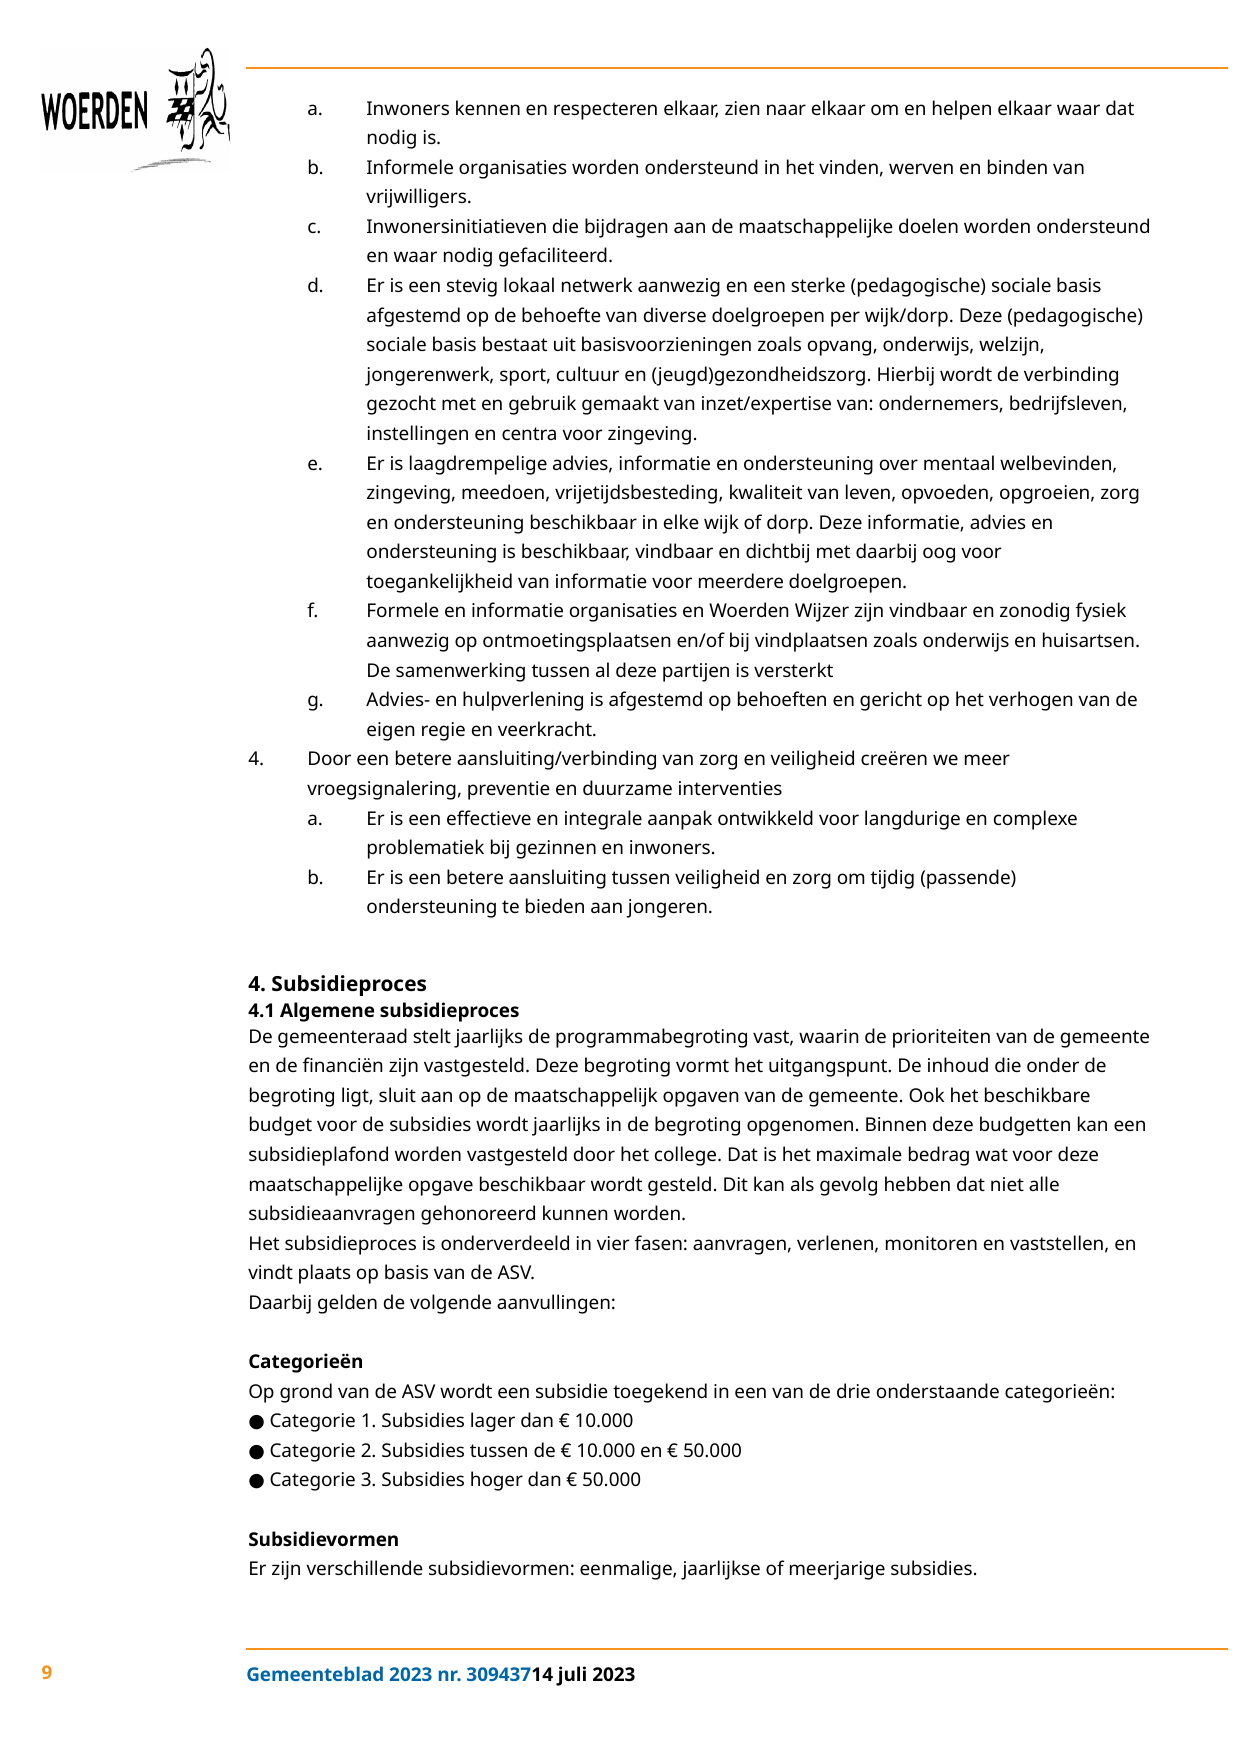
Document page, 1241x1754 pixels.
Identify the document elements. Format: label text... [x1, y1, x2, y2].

list Er is laagdrempelige advies, informatie en ondersteuning over mentaal welbevinden, zingeving, meedoen, vrijetijdsbesteding, kwaliteit van leven, opvoeden, opgroeien, zorg en ondersteuning beschikbaar in elke wijk of dorp. Deze informatie, advies en ondersteuning is beschikbaar, vindbaar en dichtbij met daarbij oog voor toegankelijkheid van informatie voor meerdere doelgroepen. [307, 450, 1152, 594]
text ● Categorie 2. Subsidies tussen de € 10.000 en € 50.000 [248, 1437, 1152, 1463]
list Er is een effectieve en integrale aanpak ontwikkeld voor langdurige en complexe problematiek bij gezinnen en inwoners. [307, 805, 1152, 860]
list Door een betere aansluiting/verbinding van zorg en veiligheid creëren we meer vroegsignalering, preventie en duurzame interventies [248, 746, 1152, 801]
text Subsidievormen [248, 1526, 1152, 1552]
list Er is een betere aansluiting tussen veiligheid en zorg om tijdig (passende) ondersteuning te bieden aan jongeren. [307, 864, 1152, 919]
list Inwoners kennen en respecteren elkaar, zien naar elkaar om en helpen elkaar waar dat nodig is. [307, 95, 1152, 150]
text 4.1 Algemene subsidieproces [248, 997, 1152, 1023]
list Formele en informatie organisaties en Woerden Wijzer zijn vindbaar en zonodig fysiek aanwezig op ontmoetingsplaatsen en/of bij vindplaatsen zoals onderwijs en huisartsen. De samenwerking tussen al deze partijen is versterkt [307, 598, 1152, 683]
text Het subsidieproces is onderverdeeld in vier fasen: aanvragen, verlenen, monitoren en vaststellen, en vindt plaats op basis van de ASV. [248, 1230, 1152, 1285]
text ● Categorie 3. Subsidies hoger dan € 50.000 [248, 1467, 1152, 1492]
text Er zijn verschillende subsidievormen: eenmalige, jaarlijkse of meerjarige subsidies. [248, 1555, 1152, 1581]
list Er is een stevig lokaal netwerk aanwezig en een sterke (pedagogische) sociale basis afgestemd op de behoefte van diverse doelgroepen per wijk/dorp. Deze (pedagogische) sociale basis bestaat uit basisvoorzieningen zoals opvang, onderwijs, welzijn, jongerenwerk, sport, cultuur en (jeugd)gezondheidszorg. Hierbij wordt de verbinding gezocht met en gebruik gemaakt van inzet/expertise van: ondernemers, bedrijfsleven, instellingen en centra voor zingeving. [307, 272, 1152, 446]
list Inwonersinitiatieven die bijdragen aan de maatschappelijke doelen worden ondersteund en waar nodig gefaciliteerd. [307, 213, 1152, 268]
text Categorieën [248, 1348, 1152, 1374]
list Advies- en hulpverlening is afgestemd op behoeften en gericht op het verhogen van de eigen regie en veerkracht. [307, 686, 1152, 742]
text De gemeenteraad stelt jaarlijks de programmabegroting vast, waarin de prioriteiten van de gemeente en de financiën zijn vastgesteld. Deze begroting vormt het uitgangspunt. De inhoud die onder de begroting ligt, sluit aan op de maatschappelijk opgaven van de gemeente. Ook het beschikbare budget voor de subsidies wordt jaarlijks in de begroting opgenomen. Binnen deze budgetten kan een subsidieplafond worden vastgesteld door het college. Dat is het maximale bedrag wat voor deze maatschappelijke opgave beschikbaar wordt gesteld. Dit kan als gevolg hebben dat niet alle subsidieaanvragen gehonoreerd kunnen worden. [248, 1023, 1152, 1226]
text Daarbij gelden de volgende aanvullingen: [248, 1289, 1152, 1315]
text Op grond van de ASV wordt een subsidie toegekend in een van de drie onderstaande categorieën: [248, 1378, 1152, 1404]
text 4. Subsidieproces [248, 969, 1152, 997]
picture [41, 47, 231, 172]
list Informele organisaties worden ondersteund in het vinden, werven en binden van vrijwilligers. [307, 154, 1152, 209]
text ● Categorie 1. Subsidies lager dan € 10.000 [248, 1407, 1152, 1433]
